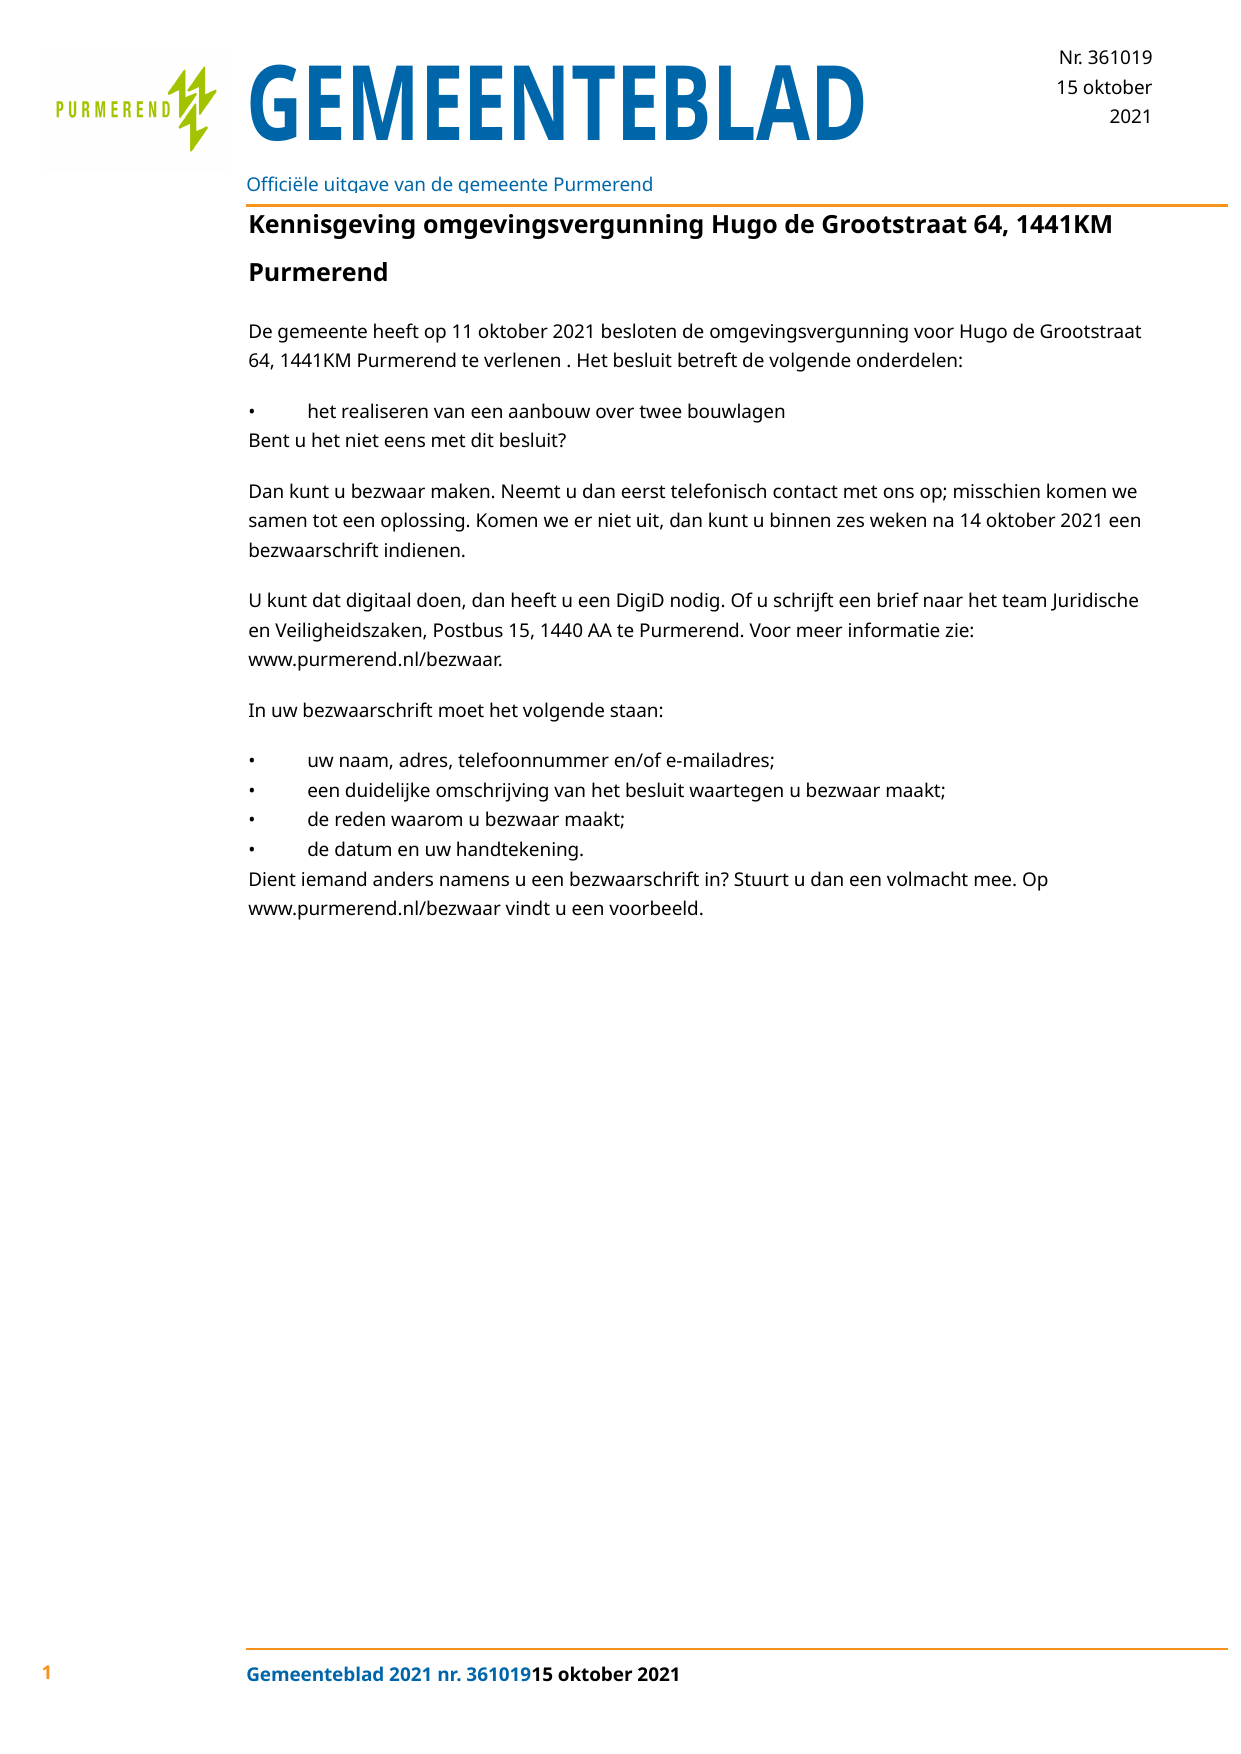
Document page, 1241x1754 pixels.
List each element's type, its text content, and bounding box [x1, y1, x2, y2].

list het realiseren van een aanbouw over twee bouwlagen [248, 398, 1152, 424]
list een duidelijke omschrijving van het besluit waartegen u bezwaar maakt; [248, 777, 1152, 803]
text U kunt dat digitaal doen, dan heeft u een DigiD nodig. Of u schrijft een brief naar het team Juridische en Veiligheidszaken, Postbus 15, 1440 AA te Purmerend. Voor meer informatie zie: www.purmerend.nl/bezwaar. [248, 587, 1152, 672]
list de reden waarom u bezwaar maakt; [248, 807, 1152, 832]
list uw naam, adres, telefoonnummer en/of e-mailadres; [248, 747, 1152, 773]
text Dan kunt u bezwaar maken. Neemt u dan eerst telefonisch contact met ons op; misschien komen we samen tot een oplossing. Komen we er niet uit, dan kunt u binnen zes weken na 14 oktober 2021 een bezwaarschrift indienen. [248, 478, 1152, 563]
text Bent u het niet eens met dit besluit? [248, 427, 1152, 453]
text Dient iemand anders namens u een bezwaarschrift in? Stuurt u dan een volmacht mee. Op www.purmerend.nl/bezwaar vindt u een voorbeeld. [248, 866, 1152, 921]
picture [41, 47, 231, 172]
text Kennisgeving omgevingsvergunning Hugo de Grootstraat 64, 1441KM Purmerend [248, 207, 1152, 288]
text De gemeente heeft op 11 oktober 2021 besloten de omgevingsvergunning voor Hugo de Grootstraat 64, 1441KM Purmerend te verlenen . Het besluit betreft de volgende onderdelen: [248, 318, 1152, 373]
list de datum en uw handtekening. [248, 836, 1152, 862]
text In uw bezwaarschrift moet het volgende staan: [248, 697, 1152, 723]
